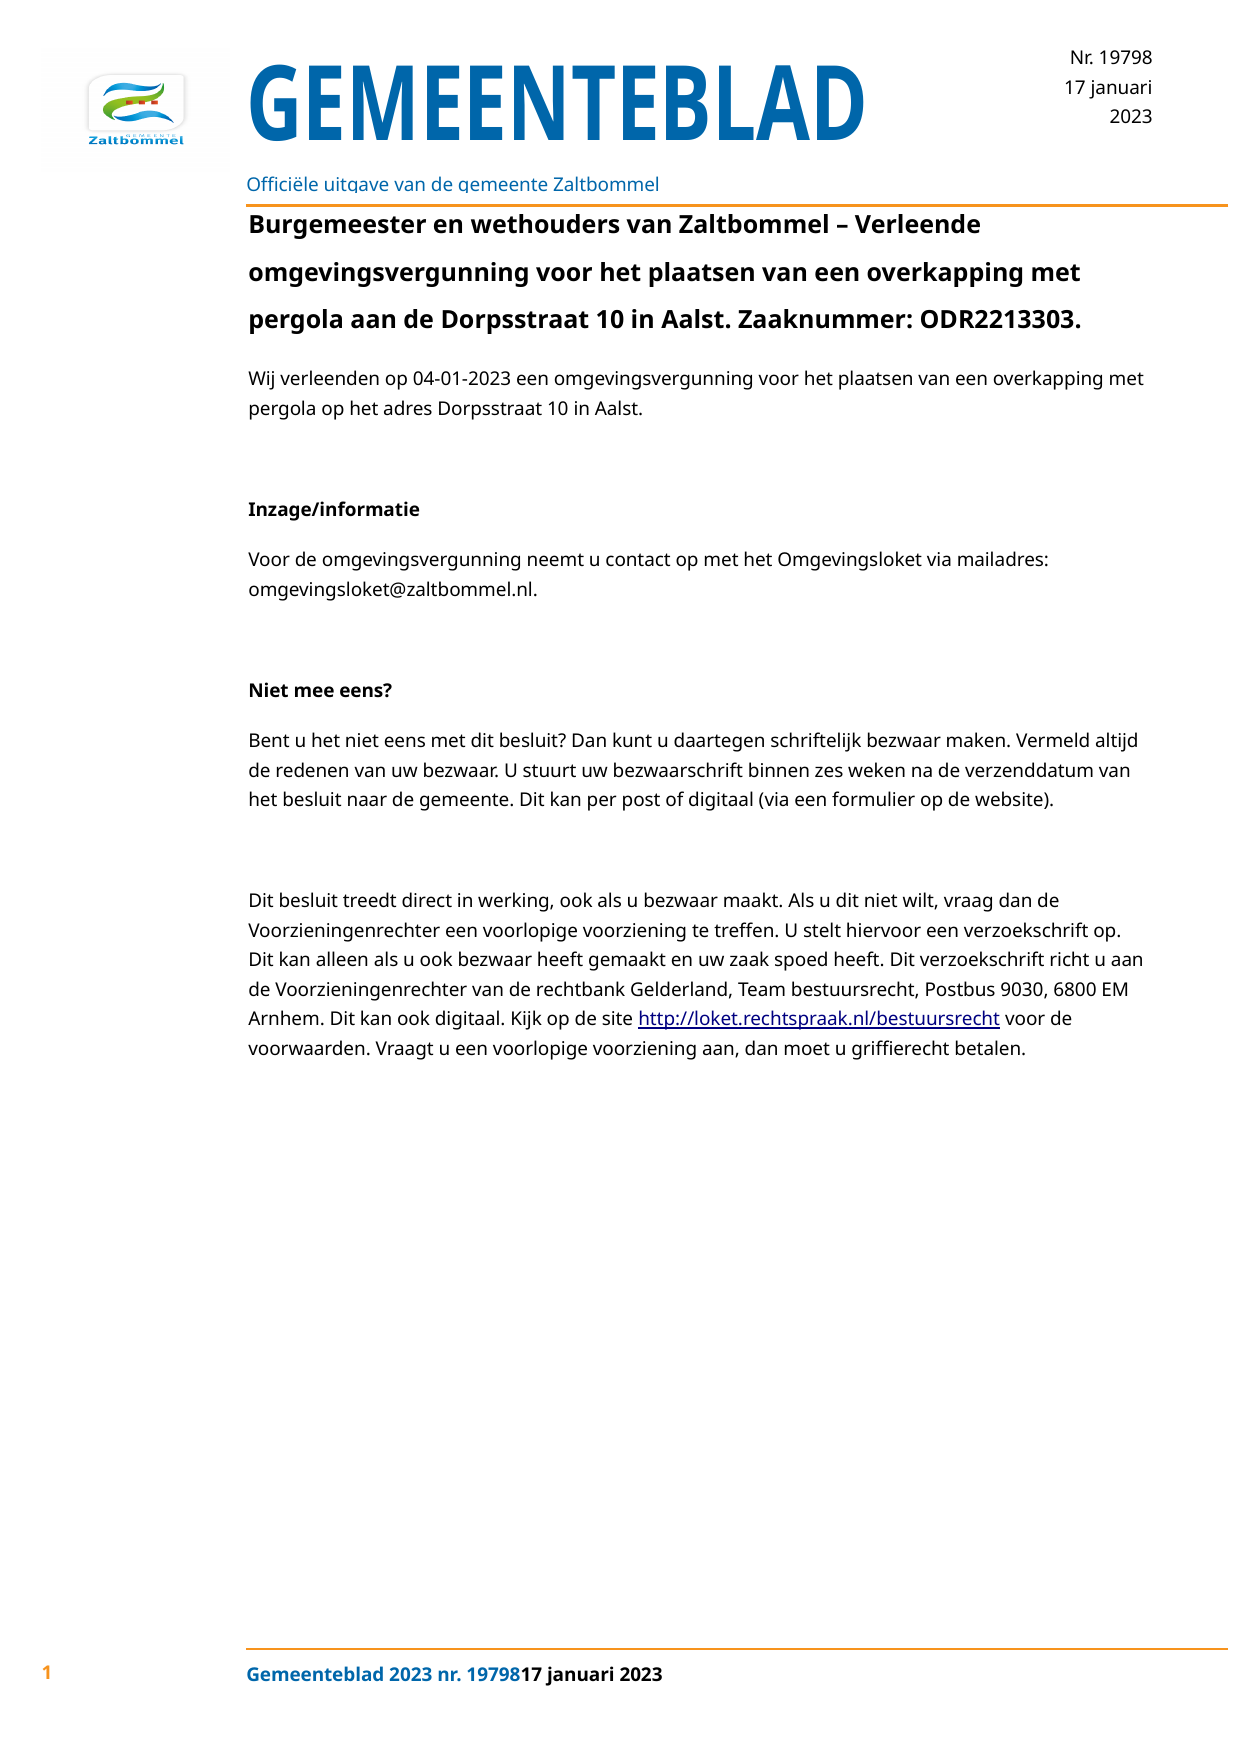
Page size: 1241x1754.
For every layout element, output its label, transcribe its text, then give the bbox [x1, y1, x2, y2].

text Dit besluit treedt direct in werking, ook als u bezwaar maakt. Als u dit niet wilt, vraag dan de Voorzieningenrechter een voorlopige voorziening te treffen. U stelt hiervoor een verzoekschrift op. Dit kan alleen als u ook bezwaar heeft gemaakt en uw zaak spoed heeft. Dit verzoekschrift richt u aan de Voorzieningenrechter van de rechtbank Gelderland, Team bestuursrecht, Postbus 9030, 6800 EM Arnhem. Dit kan ook digitaal. Kijk op de site http://loket.rechtspraak.nl/bestuursrecht voor de voorwaarden. Vraagt u een voorlopige voorziening aan, dan moet u griffierecht betalen. [248, 887, 1152, 1061]
text Voor de omgevingsvergunning neemt u contact op met het Omgevingsloket via mailadres: omgevingsloket@zaltbommel.nl. [248, 546, 1152, 602]
text Wij verleenden op 04-01-2023 een omgevingsvergunning voor het plaatsen van een overkapping met pergola op het adres Dorpsstraat 10 in Aalst. [248, 366, 1152, 421]
text Bent u het niet eens met dit besluit? Dan kunt u daartegen schriftelijk bezwaar maken. Vermeld altijd de redenen van uw bezwaar. U stuurt uw bezwaarschrift binnen zes weken na de verzenddatum van het besluit naar de gemeente. Dit kan per post of digitaal (via een formulier op de website). [248, 727, 1152, 812]
picture [41, 47, 231, 172]
text Burgemeester en wethouders van Zaltbommel – Verleende omgevingsvergunning voor het plaatsen van een overkapping met pergola aan de Dorpsstraat 10 in Aalst. Zaaknummer: ODR2213303. [248, 207, 1152, 336]
text Niet mee eens? [248, 677, 1152, 702]
text Inzage/informatie [248, 496, 1152, 522]
